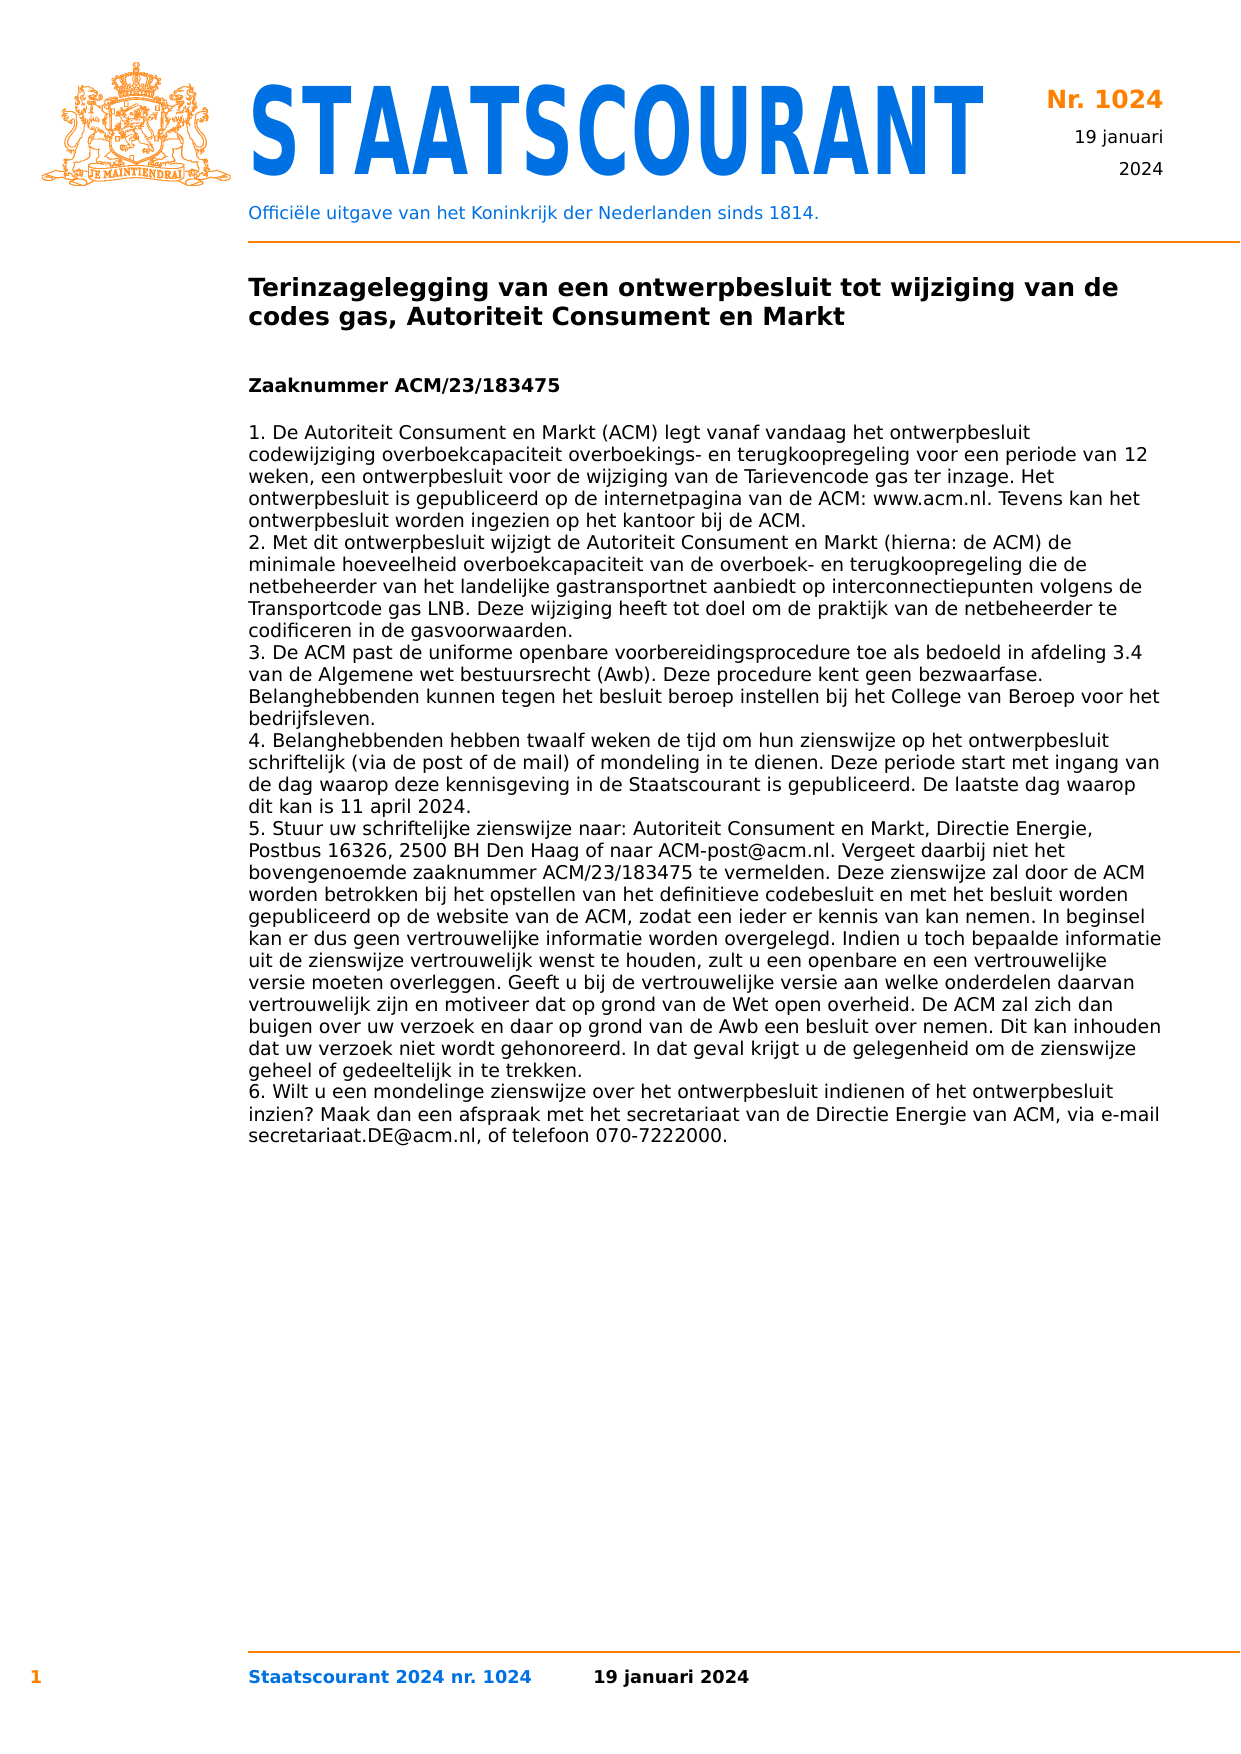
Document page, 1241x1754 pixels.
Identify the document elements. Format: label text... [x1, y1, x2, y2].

text 1. De Autoriteit Consument en Markt (ACM) legt vanaf vandaag het ontwerpbesluit codewijziging overboekcapaciteit overboekings- en terugkoopregeling voor een periode van 12 weken, een ontwerpbesluit voor de wijziging van de Tarievencode gas ter inzage. Het ontwerpbesluit is gepubliceerd op de internetpagina van de ACM: www.acm.nl. Tevens kan het ontwerpbesluit worden ingezien op het kantoor bij de ACM. [248, 422, 1163, 532]
text 6. Wilt u een mondelinge zienswijze over het ontwerpbesluit indienen of het ontwerpbesluit inzien? Maak dan een afspraak met het secretariaat van de Directie Energie van ACM, via e-mail secretariaat.DE@acm.nl, of telefoon 070-7222000. [248, 1081, 1163, 1147]
table_header STAATSCOURANT [248, 62, 998, 203]
subtitle Zaaknummer ACM/23/183475 [248, 375, 1163, 397]
table_cell 19 januari [998, 121, 1240, 153]
subtitle Terinzagelegging van een ontwerpbesluit tot wijziging van de codes gas, Autoriteit Consument en Markt [248, 273, 1163, 331]
picture [41, 62, 231, 186]
table_header [25, 62, 248, 241]
table_header Nr. 1024 [998, 62, 1240, 121]
text 3. De ACM past de uniforme openbare voorbereidingsprocedure toe als bedoeld in afdeling 3.4 van de Algemene wet bestuursrecht (Awb). Deze procedure kent geen bezwaarfase. Belanghebbenden kunnen tegen het besluit beroep instellen bij het College van Beroep voor het bedrijfsleven. [248, 642, 1163, 730]
text 2. Met dit ontwerpbesluit wijzigt de Autoriteit Consument en Markt (hierna: de ACM) de minimale hoeveelheid overboekcapaciteit van de overboek- en terugkoopregeling die de netbeheerder van het landelijke gastransportnet aanbiedt op interconnectiepunten volgens de Transportcode gas LNB. Deze wijziging heeft tot doel om de praktijk van de netbeheerder te codificeren in de gasvoorwaarden. [248, 532, 1163, 642]
table_cell 2024 [998, 153, 1240, 203]
text 5. Stuur uw schriftelijke zienswijze naar: Autoriteit Consument en Markt, Directie Energie, Postbus 16326, 2500 BH Den Haag of naar ACM-post@acm.nl. Vergeet daarbij niet het bovengenoemde zaaknummer ACM/23/183475 te vermelden. Deze zienswijze zal door de ACM worden betrokken bij het opstellen van het definitieve codebesluit en met het besluit worden gepubliceerd op de website van de ACM, zodat een ieder er kennis van kan nemen. In beginsel kan er dus geen vertrouwelijke informatie worden overgelegd. Indien u toch bepaalde informatie uit de zienswijze vertrouwelijk wenst te houden, zult u een openbare en een vertrouwelijke versie moeten overleggen. Geeft u bij de vertrouwelijke versie aan welke onderdelen daarvan vertrouwelijk zijn en motiveer dat op grond van de Wet open overheid. De ACM zal zich dan buigen over uw verzoek en daar op grond van de Awb een besluit over nemen. Dit kan inhouden dat uw verzoek niet wordt gehonoreerd. In dat geval krijgt u de gelegenheid om de zienswijze geheel of gedeeltelijk in te trekken. [248, 818, 1163, 1081]
table_cell Officiële uitgave van het Koninkrijk der Nederlanden sinds 1814. [248, 203, 1240, 241]
text 4. Belanghebbenden hebben twaalf weken de tijd om hun zienswijze op het ontwerpbesluit schriftelijk (via de post of de mail) of mondeling in te dienen. Deze periode start met ingang van de dag waarop deze kennisgeving in de Staatscourant is gepubliceerd. De laatste dag waarop dit kan is 11 april 2024. [248, 730, 1163, 818]
